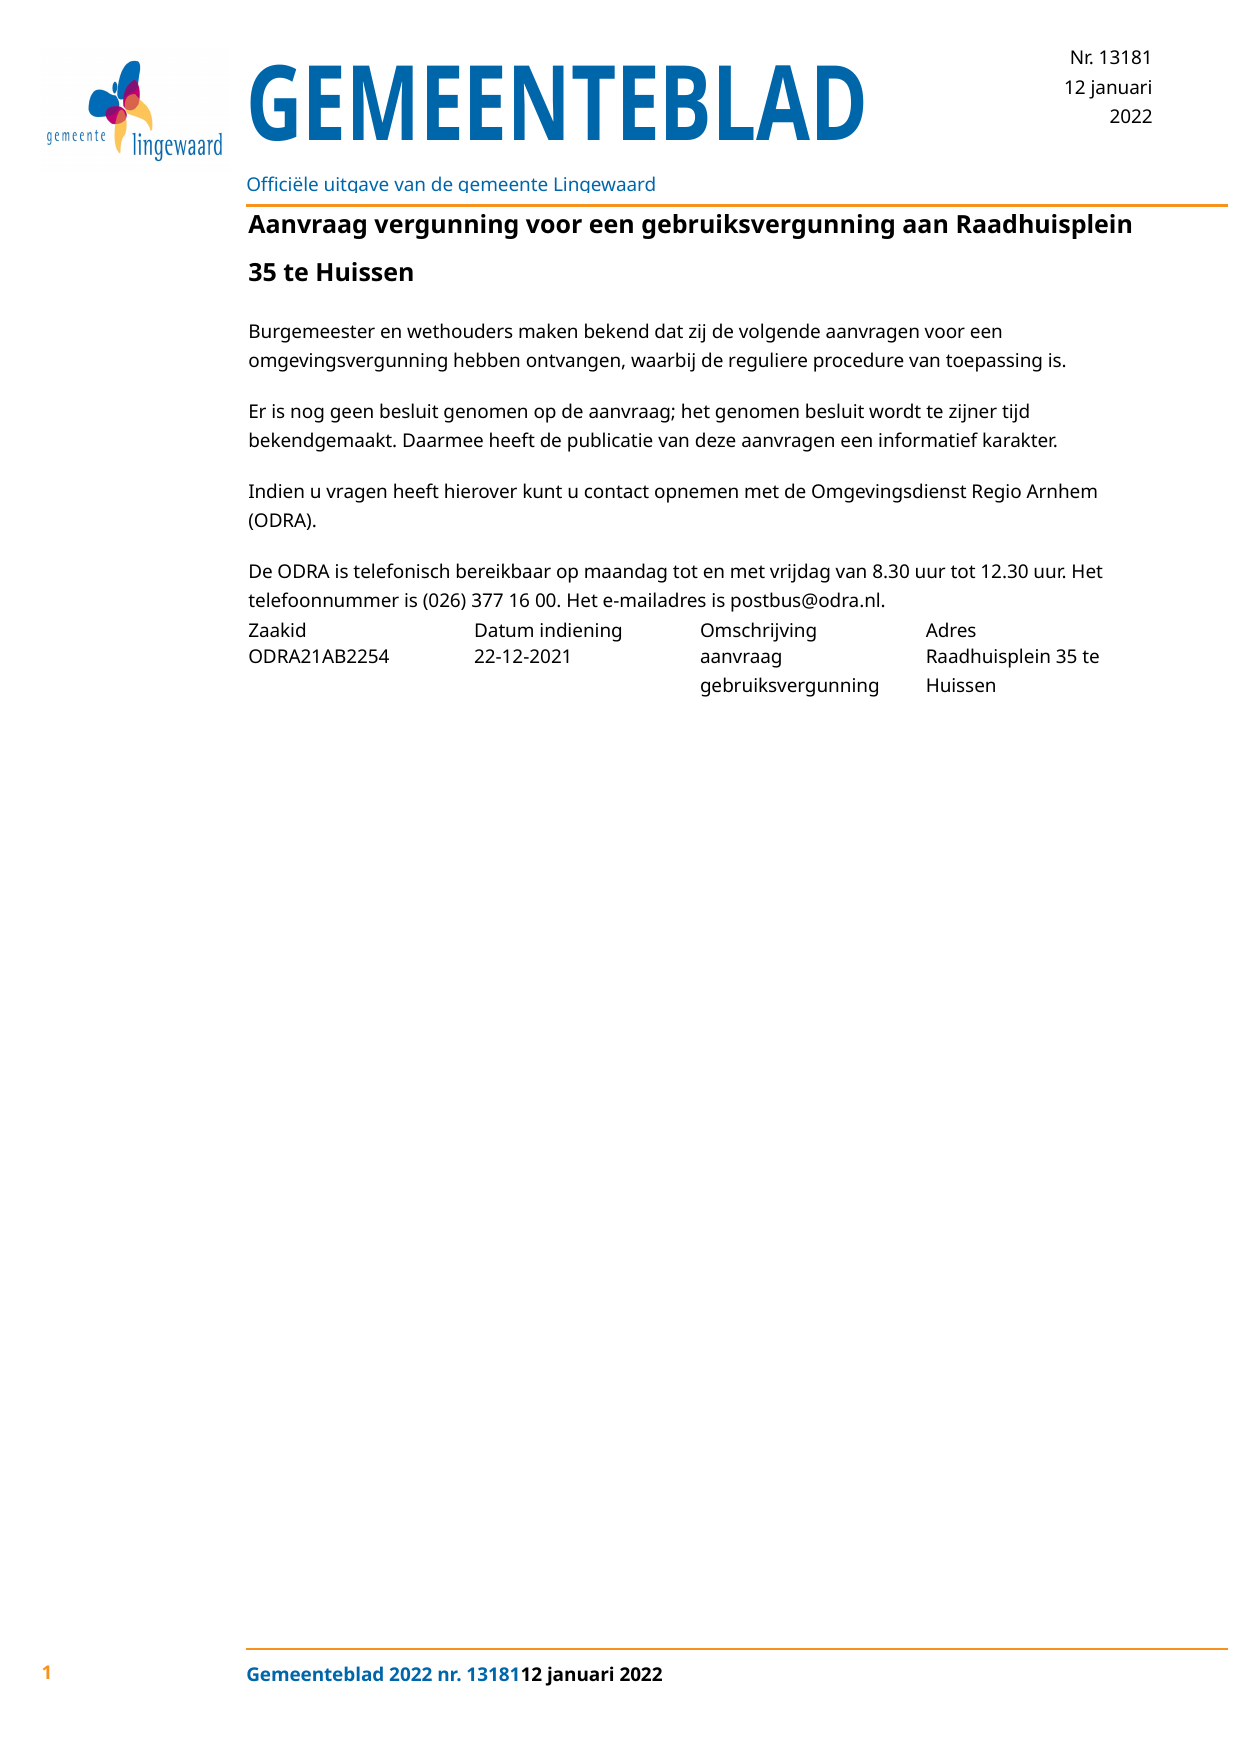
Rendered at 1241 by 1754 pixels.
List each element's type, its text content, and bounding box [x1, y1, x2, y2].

table_header Zaakid [248, 617, 474, 643]
table_cell aanvraag gebruiksvergunning [700, 643, 926, 698]
table_header Adres [926, 617, 1152, 643]
text Indien u vragen heeft hierover kunt u contact opnemen met de Omgevingsdienst Regio Arnhem (ODRA). [248, 478, 1152, 533]
text Aanvraag vergunning voor een gebruiksvergunning aan Raadhuisplein 35 te Huissen [248, 207, 1152, 288]
picture [41, 47, 231, 172]
table_cell 22-12-2021 [474, 643, 700, 698]
table_cell ODRA21AB2254 [248, 643, 474, 698]
table_header Datum indiening [474, 617, 700, 643]
table_cell Raadhuisplein 35 te Huissen [926, 643, 1152, 698]
text Burgemeester en wethouders maken bekend dat zij de volgende aanvragen voor een omgevingsvergunning hebben ontvangen, waarbij de reguliere procedure van toepassing is. [248, 318, 1152, 373]
table_header Omschrijving [700, 617, 926, 643]
text Er is nog geen besluit genomen op de aanvraag; het genomen besluit wordt te zijner tijd bekendgemaakt. Daarmee heeft de publicatie van deze aanvragen een informatief karakter. [248, 398, 1152, 453]
text De ODRA is telefonisch bereikbaar op maandag tot en met vrijdag van 8.30 uur tot 12.30 uur. Het telefoonnummer is (026) 377 16 00. Het e-mailadres is postbus@odra.nl. [248, 558, 1152, 613]
